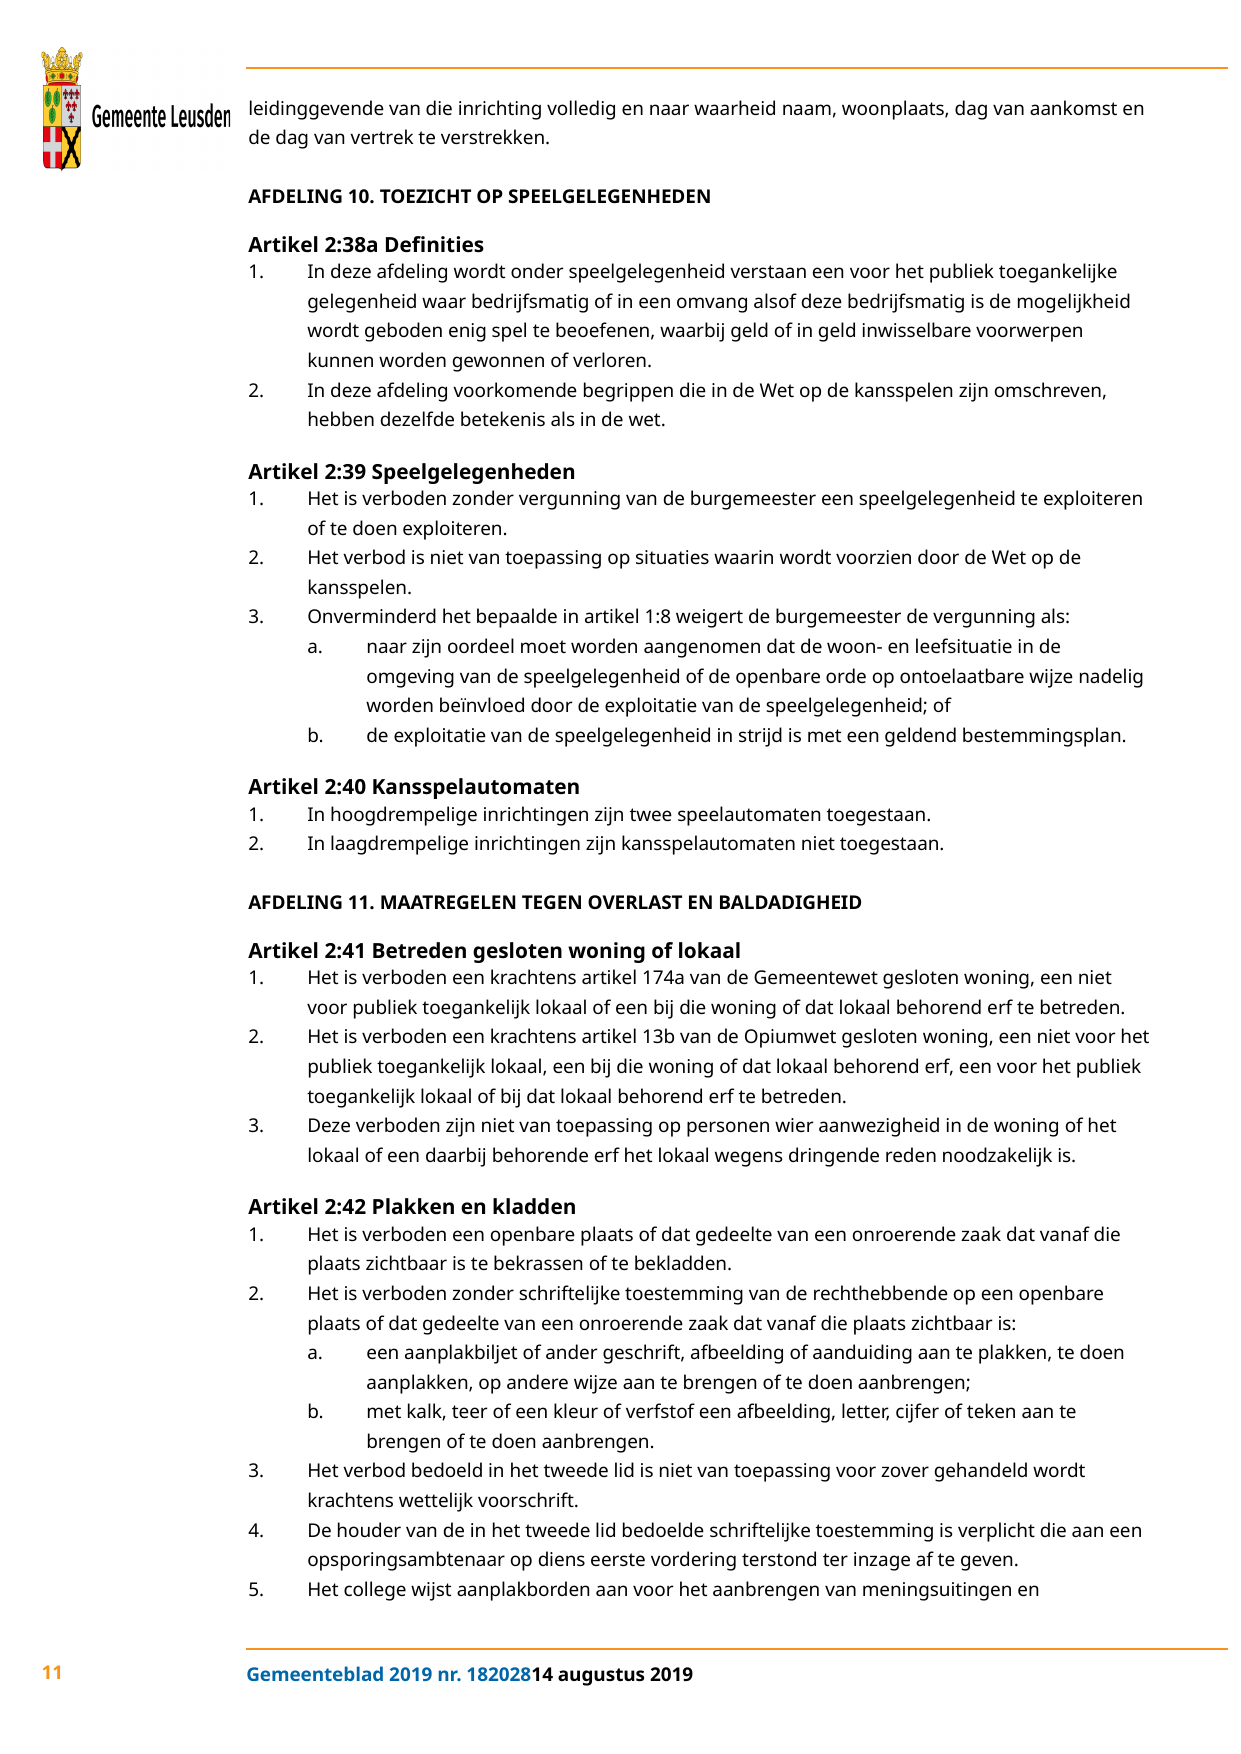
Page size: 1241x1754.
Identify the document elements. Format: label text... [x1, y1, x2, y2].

list Het is verboden een krachtens artikel 174a van de Gemeentewet gesloten woning, een niet voor publiek toegankelijk lokaal of een bij die woning of dat lokaal behorend erf te betreden. [248, 964, 1152, 1020]
list naar zijn oordeel moet worden aangenomen dat de woon- en leefsituatie in de omgeving van de speelgelegenheid of de openbare orde op ontoelaatbare wijze nadelig worden beïnvloed door de exploitatie van de speelgelegenheid; of [307, 633, 1152, 718]
list met kalk, teer of een kleur of verfstof een afbeelding, letter, cijfer of teken aan te brengen of te doen aanbrengen. [307, 1398, 1152, 1454]
list Onverminderd het bepaalde in artikel 1:8 weigert de burgemeester de vergunning als: [248, 604, 1152, 629]
text Artikel 2:40 Kansspelautomaten [248, 772, 1152, 801]
text AFDELING 10. TOEZICHT OP SPEELGELEGENHEDEN [248, 183, 1152, 209]
list In laagdrempelige inrichtingen zijn kansspelautomaten niet toegestaan. [248, 830, 1152, 856]
list In hoogdrempelige inrichtingen zijn twee speelautomaten toegestaan. [248, 801, 1152, 827]
picture [41, 47, 231, 172]
list Het verbod bedoeld in het tweede lid is niet van toepassing voor zover gehandeld wordt krachtens wettelijk voorschrift. [248, 1458, 1152, 1513]
text leidinggevende van die inrichting volledig en naar waarheid naam, woonplaats, dag van aankomst en de dag van vertrek te verstrekken. [248, 95, 1152, 150]
list Het is verboden een krachtens artikel 13b van de Opiumwet gesloten woning, een niet voor het publiek toegankelijk lokaal, een bij die woning of dat lokaal behorend erf, een voor het publiek toegankelijk lokaal of bij dat lokaal behorend erf te betreden. [248, 1024, 1152, 1109]
text AFDELING 11. MAATREGELEN TEGEN OVERLAST EN BALDADIGHEID [248, 889, 1152, 915]
list Het is verboden zonder vergunning van de burgemeester een speelgelegenheid te exploiteren of te doen exploiteren. [248, 485, 1152, 541]
list Het college wijst aanplakborden aan voor het aanbrengen van meningsuitingen en [248, 1576, 1152, 1602]
list de exploitatie van de speelgelegenheid in strijd is met een geldend bestemmingsplan. [307, 722, 1152, 748]
list Het is verboden een openbare plaats of dat gedeelte van een onroerende zaak dat vanaf die plaats zichtbaar is te bekrassen of te bekladden. [248, 1221, 1152, 1276]
text Artikel 2:41 Betreden gesloten woning of lokaal [248, 936, 1152, 964]
list In deze afdeling voorkomende begrippen die in de Wet op de kansspelen zijn omschreven, hebben dezelfde betekenis als in de wet. [248, 377, 1152, 432]
text Artikel 2:38a Definities [248, 230, 1152, 258]
list In deze afdeling wordt onder speelgelegenheid verstaan een voor het publiek toegankelijke gelegenheid waar bedrijfsmatig of in een omvang alsof deze bedrijfsmatig is de mogelijkheid wordt geboden enig spel te beoefenen, waarbij geld of in geld inwisselbare voorwerpen kunnen worden gewonnen of verloren. [248, 258, 1152, 373]
list Het is verboden zonder schriftelijke toestemming van de rechthebbende op een openbare plaats of dat gedeelte van een onroerende zaak dat vanaf die plaats zichtbaar is: [248, 1280, 1152, 1335]
text Artikel 2:42 Plakken en kladden [248, 1192, 1152, 1221]
list Het verbod is niet van toepassing op situaties waarin wordt voorzien door de Wet op de kansspelen. [248, 544, 1152, 600]
list Deze verboden zijn niet van toepassing op personen wier aanwezigheid in de woning of het lokaal of een daarbij behorende erf het lokaal wegens dringende reden noodzakelijk is. [248, 1112, 1152, 1168]
list een aanplakbiljet of ander geschrift, afbeelding of aanduiding aan te plakken, te doen aanplakken, op andere wijze aan te brengen of te doen aanbrengen; [307, 1339, 1152, 1394]
text Artikel 2:39 Speelgelegenheden [248, 457, 1152, 485]
list De houder van de in het tweede lid bedoelde schriftelijke toestemming is verplicht die aan een opsporingsambtenaar op diens eerste vordering terstond ter inzage af te geven. [248, 1517, 1152, 1572]
